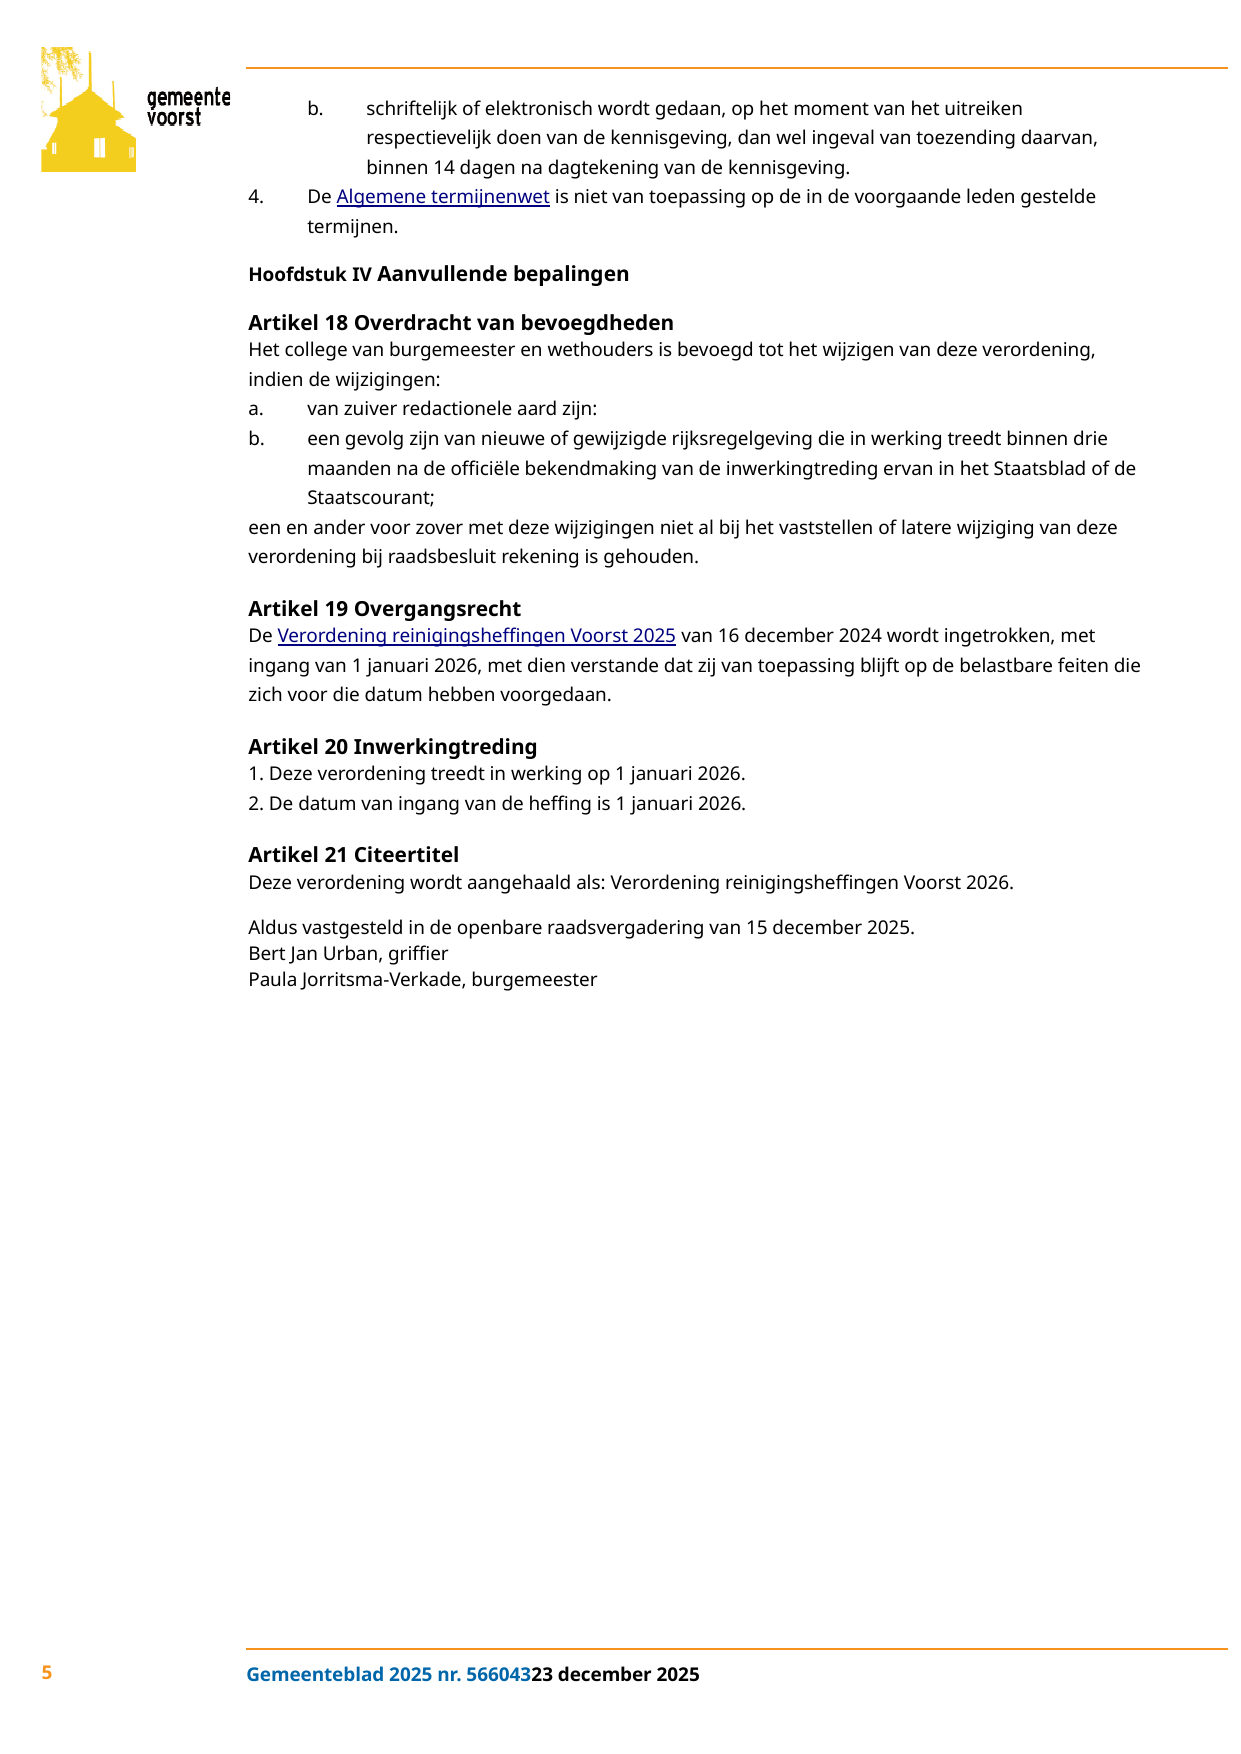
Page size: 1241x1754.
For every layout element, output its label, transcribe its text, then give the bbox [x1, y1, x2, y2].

text Deze verordening wordt aangehaald als: Verordening reinigingsheffingen Voorst 2026. [248, 869, 1152, 894]
text Aldus vastgesteld in de openbare raadsvergadering van 15 december 2025. [248, 914, 1152, 940]
text De Verordening reinigingsheffingen Voorst 2025 van 16 december 2024 wordt ingetrokken, met ingang van 1 januari 2026, met dien verstande dat zij van toepassing blijft op de belastbare feiten die zich voor die datum hebben voorgedaan. [248, 622, 1152, 707]
text Hoofdstuk IV Aanvullende bepalingen [248, 259, 1152, 287]
text Artikel 20 Inwerkingtreding [248, 732, 1152, 760]
list De Algemene termijnenwet is niet van toepassing op de in de voorgaande leden gestelde termijnen. [248, 183, 1152, 239]
text Artikel 18 Overdracht van bevoegdheden [248, 308, 1152, 336]
list schriftelijk of elektronisch wordt gedaan, op het moment van het uitreiken respectievelijk doen van de kennisgeving, dan wel ingeval van toezending daarvan, binnen 14 dagen na dagtekening van de kennisgeving. [307, 95, 1152, 180]
text een en ander voor zover met deze wijzigingen niet al bij het vaststellen of latere wijziging van deze verordening bij raadsbesluit rekening is gehouden. [248, 514, 1152, 569]
text Artikel 19 Overgangsrecht [248, 594, 1152, 622]
text Paula Jorritsma-Verkade, burgemeester [248, 966, 1152, 992]
picture [41, 47, 231, 172]
text Artikel 21 Citeertitel [248, 840, 1152, 869]
text 1. Deze verordening treedt in werking op 1 januari 2026. [248, 760, 1152, 786]
list een gevolg zijn van nieuwe of gewijzigde rijksregelgeving die in werking treedt binnen drie maanden na de officiële bekendmaking van de inwerkingtreding ervan in het Staatsblad of de Staatscourant; [248, 425, 1152, 510]
list van zuiver redactionele aard zijn: [248, 396, 1152, 421]
text Het college van burgemeester en wethouders is bevoegd tot het wijzigen van deze verordening, indien de wijzigingen: [248, 336, 1152, 392]
text 2. De datum van ingang van de heffing is 1 januari 2026. [248, 790, 1152, 816]
text Bert Jan Urban, griffier [248, 940, 1152, 966]
